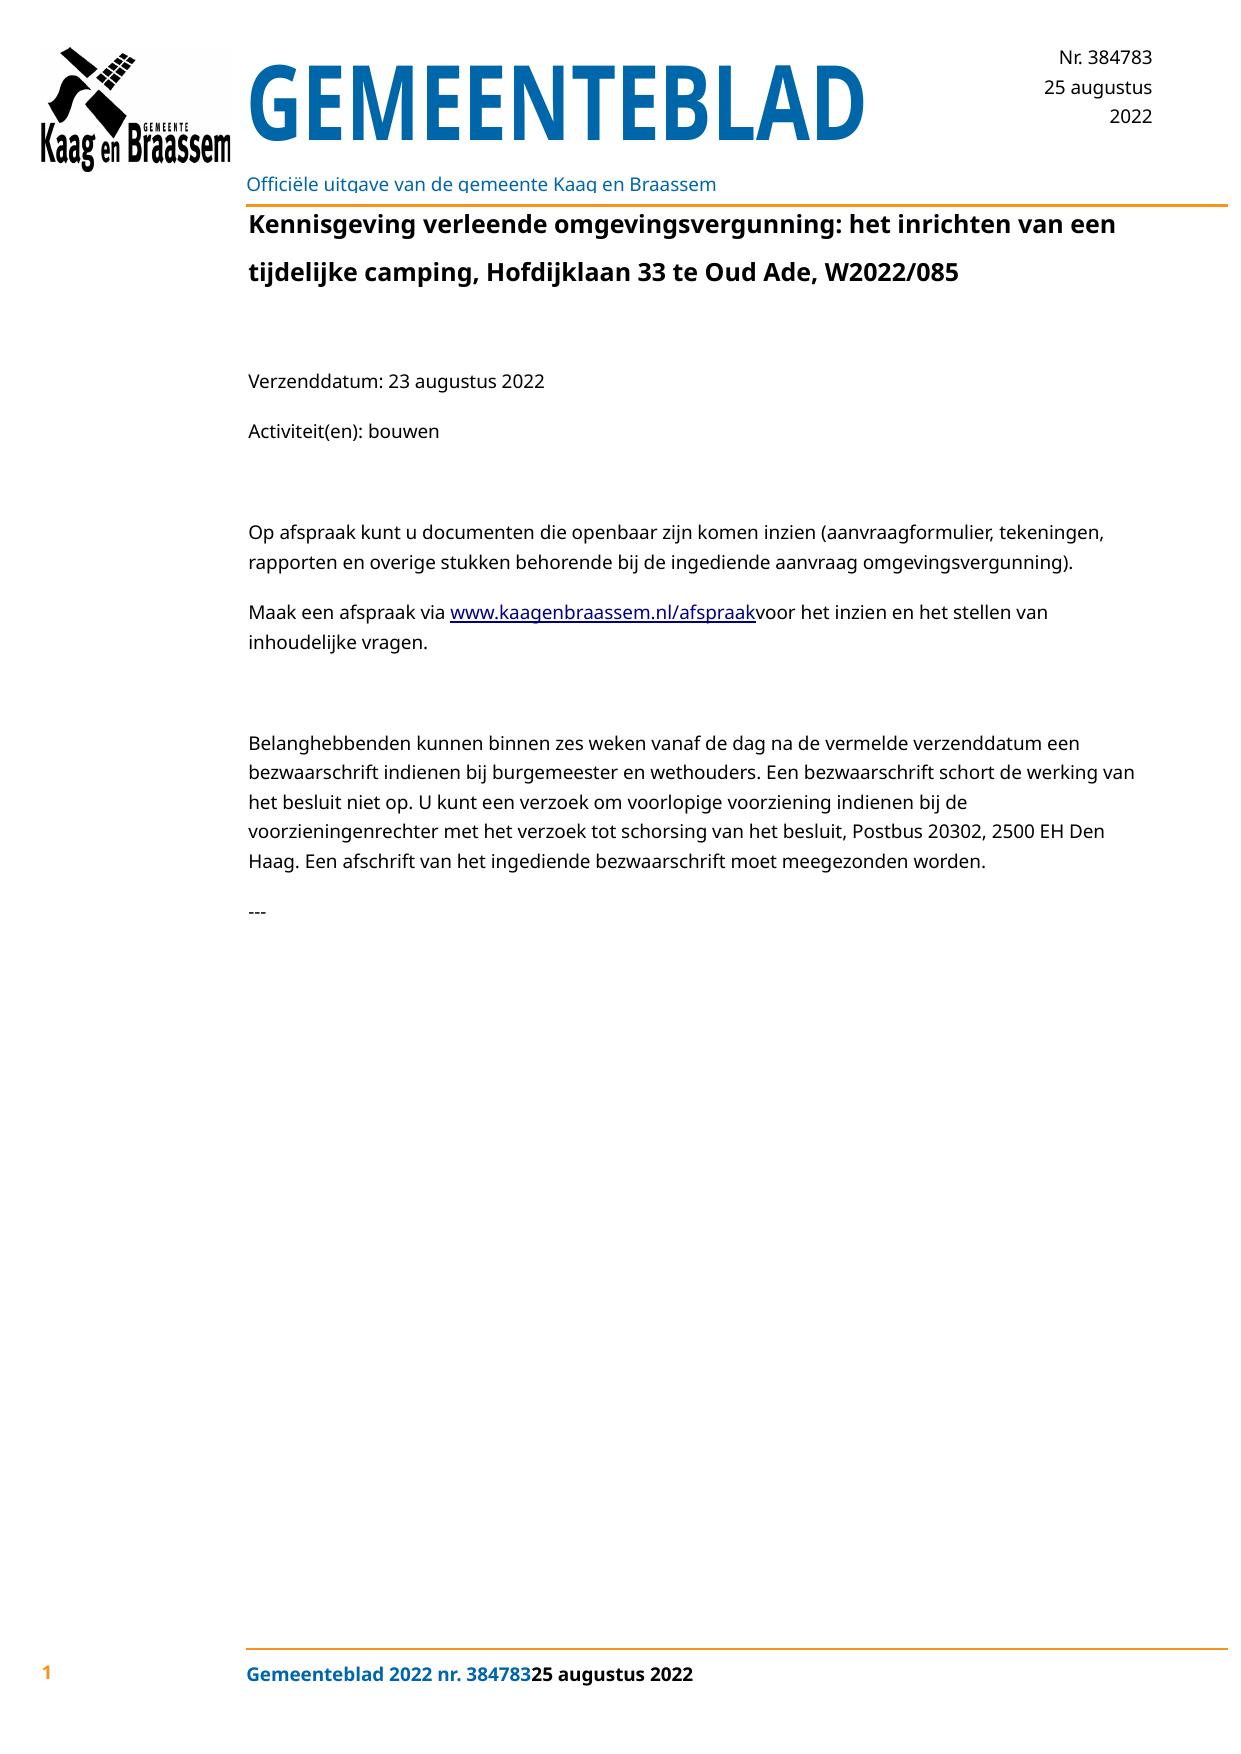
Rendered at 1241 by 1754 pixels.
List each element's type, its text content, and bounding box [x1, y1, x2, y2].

text Activiteit(en): bouwen [248, 419, 1152, 444]
text --- [248, 899, 1152, 924]
text Belanghebbenden kunnen binnen zes weken vanaf de dag na de vermelde verzenddatum een bezwaarschrift indienen bij burgemeester en wethouders. Een bezwaarschrift schort de werking van het besluit niet op. U kunt een verzoek om voorlopige voorziening indienen bij de voorzieningenrechter met het verzoek tot schorsing van het besluit, Postbus 20302, 2500 EH Den Haag. Een afschrift van het ingediende bezwaarschrift moet meegezonden worden. [248, 730, 1152, 874]
text Kennisgeving verleende omgevingsvergunning: het inrichten van een tijdelijke camping, Hofdijklaan 33 te Oud Ade, W2022/085 [248, 207, 1152, 288]
text Verzenddatum: 23 augustus 2022 [248, 368, 1152, 394]
text Maak een afspraak via www.kaagenbraassem.nl/afspraakvoor het inzien en het stellen van inhoudelijke vragen. [248, 599, 1152, 655]
text Op afspraak kunt u documenten die openbaar zijn komen inzien (aanvraagformulier, tekeningen, rapporten en overige stukken behorende bij de ingediende aanvraag omgevingsvergunning). [248, 519, 1152, 575]
picture [41, 47, 231, 172]
